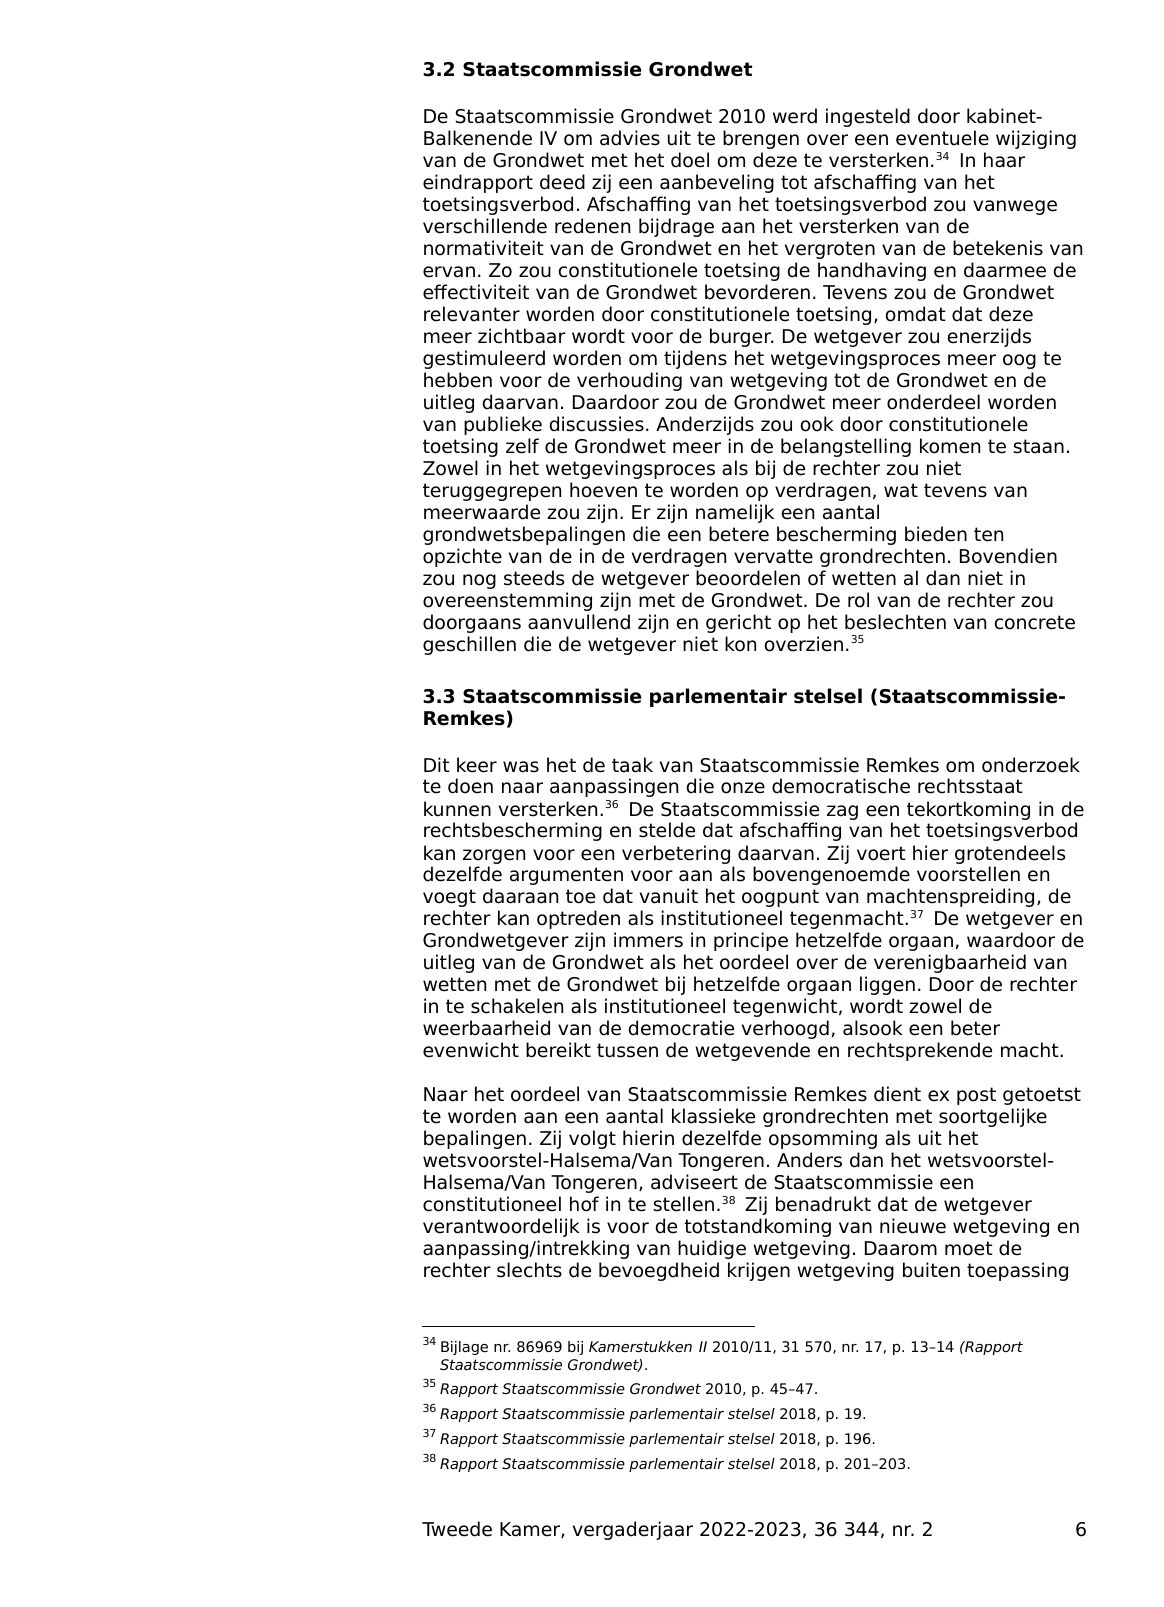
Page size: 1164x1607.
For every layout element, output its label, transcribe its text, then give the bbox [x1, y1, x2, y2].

text Rapport Staatscommissie parlementair stelsel 2018, p. 196. [422, 1427, 1087, 1449]
text Dit keer was het de taak van Staatscommissie Remkes om onderzoek te doen naar aanpassingen die onze democratische rechtsstaat kunnen versterken. De Staatscommissie zag een tekortkoming in de rechtsbescherming en stelde dat afschaffing van het toetsingsverbod kan zorgen voor een verbetering daarvan. Zij voert hier grotendeels dezelfde argumenten voor aan als bovengenoemde voorstellen en voegt daaraan toe dat vanuit het oogpunt van machtenspreiding, de rechter kan optreden als institutioneel tegenmacht. De wetgever en Grondwetgever zijn immers in principe hetzelfde orgaan, waardoor de uitleg van de Grondwet als het oordeel over de verenigbaarheid van wetten met de Grondwet bij hetzelfde orgaan liggen. Door de rechter in te schakelen als institutioneel tegenwicht, wordt zowel de weerbaarheid van de democratie verhoogd, alsook een beter evenwicht bereikt tussen de wetgevende en rechtsprekende macht. [422, 754, 1087, 1062]
text Rapport Staatscommissie parlementair stelsel 2018, p. 19. [422, 1402, 1087, 1424]
text Rapport Staatscommissie parlementair stelsel 2018, p. 201–203. [422, 1452, 1087, 1474]
subtitle 3.2 Staatscommissie Grondwet [422, 59, 1087, 81]
text Naar het oordeel van Staatscommissie Remkes dient ex post getoetst te worden aan een aantal klassieke grondrechten met soortgelijke bepalingen. Zij volgt hierin dezelfde opsomming als uit het wetsvoorstel-Halsema/Van Tongeren. Anders dan het wetsvoorstel-Halsema/Van Tongeren, adviseert de Staatscommissie een constitutioneel hof in te stellen. Zij benadrukt dat de wetgever verantwoordelijk is voor de totstandkoming van nieuwe wetgeving en aanpassing/intrekking van huidige wetgeving. Daarom moet de rechter slechts de bevoegdheid krijgen wetgeving buiten toepassing [422, 1084, 1087, 1282]
text Bijlage nr. 86969 bij Kamerstukken II 2010/11, 31 570, nr. 17, p. 13–14 (Rapport Staatscommissie Grondwet). [422, 1335, 1087, 1374]
subtitle 3.3 Staatscommissie parlementair stelsel (Staatscommissie-Remkes) [422, 686, 1087, 729]
text Rapport Staatscommissie Grondwet 2010, p. 45–47. [422, 1377, 1087, 1399]
text De Staatscommissie Grondwet 2010 werd ingesteld door kabinet-Balkenende IV om advies uit te brengen over een eventuele wijziging van de Grondwet met het doel om deze te versterken. In haar eindrapport deed zij een aanbeveling tot afschaffing van het toetsingsverbod. Afschaffing van het toetsingsverbod zou vanwege verschillende redenen bijdrage aan het versterken van de normativiteit van de Grondwet en het vergroten van de betekenis van ervan. Zo zou constitutionele toetsing de handhaving en daarmee de effectiviteit van de Grondwet bevorderen. Tevens zou de Grondwet relevanter worden door constitutionele toetsing, omdat dat deze meer zichtbaar wordt voor de burger. De wetgever zou enerzijds gestimuleerd worden om tijdens het wetgevingsproces meer oog te hebben voor de verhouding van wetgeving tot de Grondwet en de uitleg daarvan. Daardoor zou de Grondwet meer onderdeel worden van publieke discussies. Anderzijds zou ook door constitutionele toetsing zelf de Grondwet meer in de belangstelling komen te staan. Zowel in het wetgevingsproces als bij de rechter zou niet teruggegrepen hoeven te worden op verdragen, wat tevens van meerwaarde zou zijn. Er zijn namelijk een aantal grondwetsbepalingen die een betere bescherming bieden ten opzichte van de in de verdragen vervatte grondrechten. Bovendien zou nog steeds de wetgever beoordelen of wetten al dan niet in overeenstemming zijn met de Grondwet. De rol van de rechter zou doorgaans aanvullend zijn en gericht op het beslechten van concrete geschillen die de wetgever niet kon overzien. [422, 106, 1087, 656]
